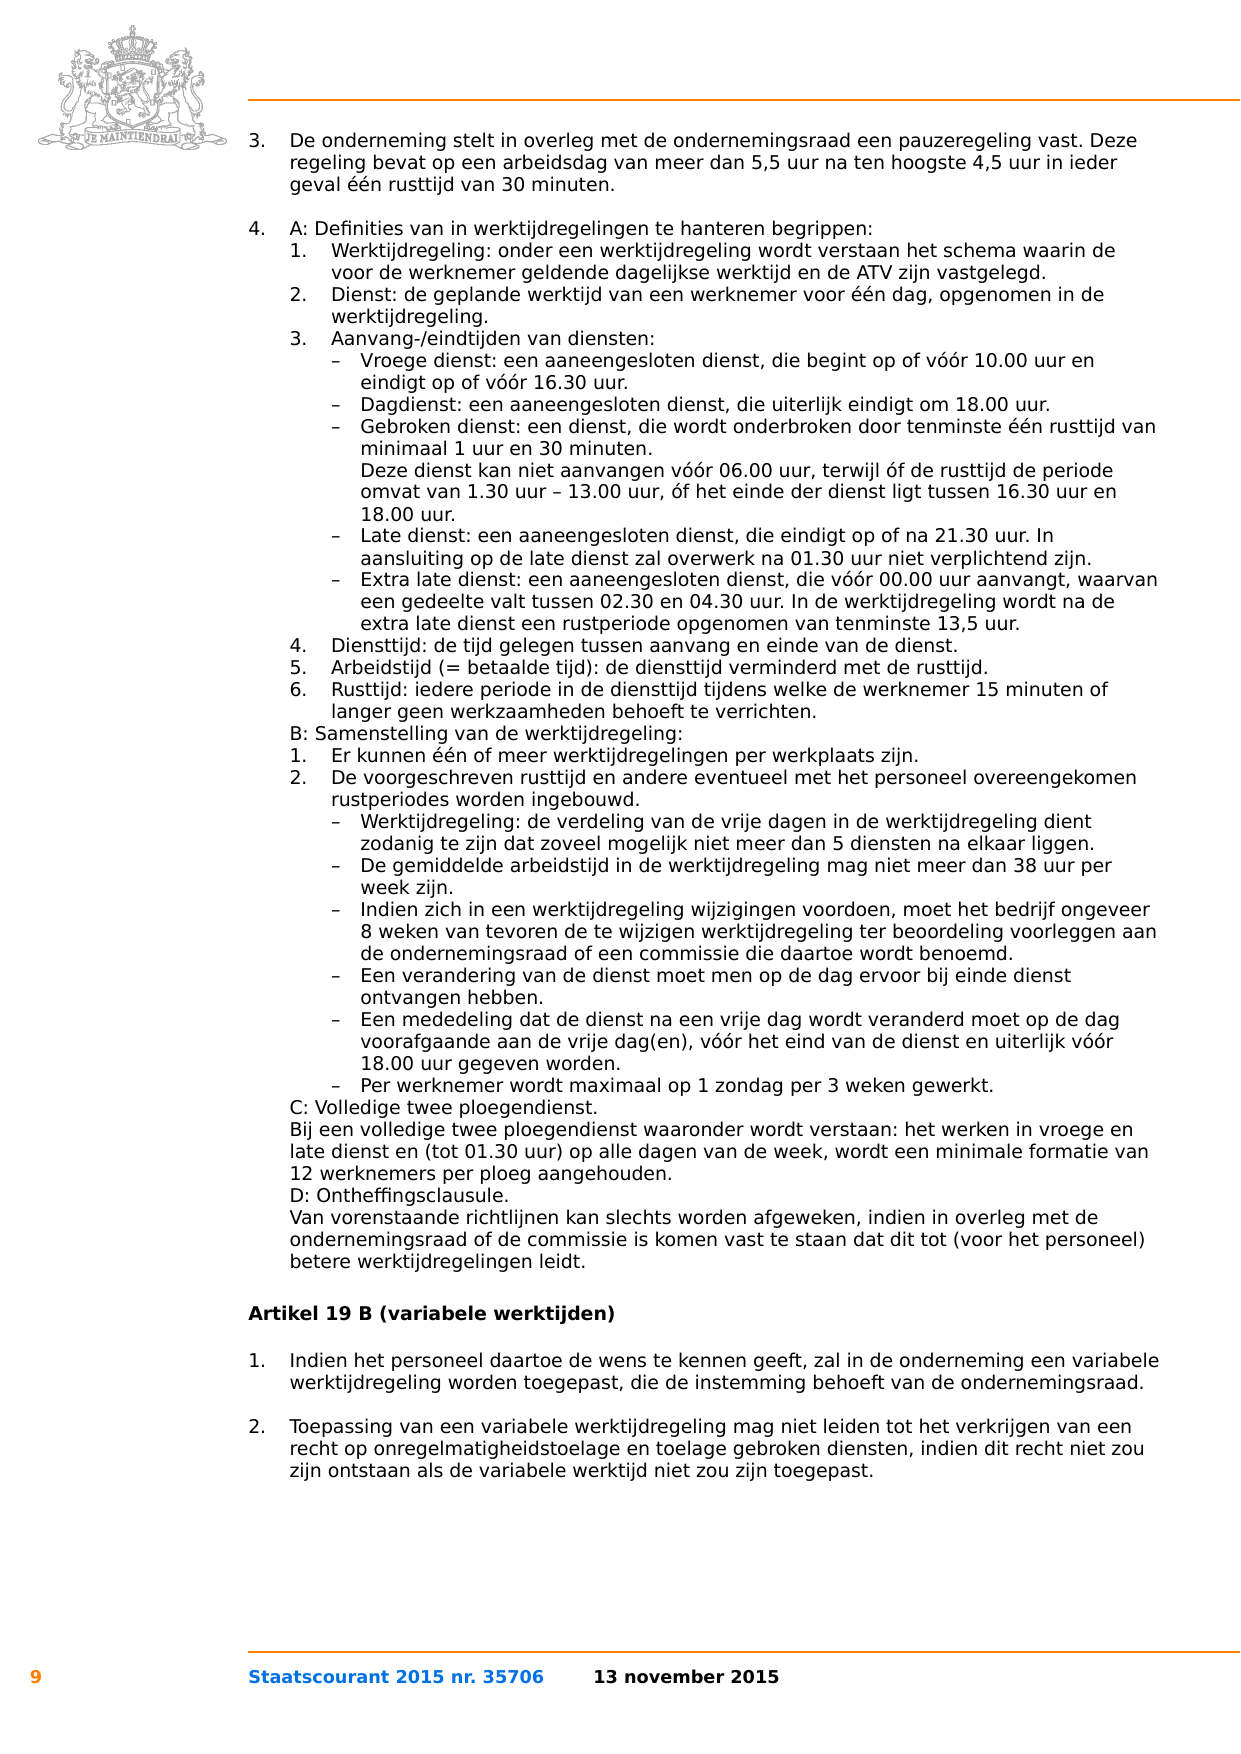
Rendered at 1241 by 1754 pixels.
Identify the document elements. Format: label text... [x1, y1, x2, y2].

subtitle Artikel 19 B (variabele werktijden) [248, 1303, 1163, 1325]
text – Extra late dienst: een aaneengesloten dienst, die vóór 00.00 uur aanvangt, waarvan een gedeelte valt tussen 02.30 en 04.30 uur. In de werktijdregeling wordt na de extra late dienst een rustperiode opgenomen van tenminste 13,5 uur. [331, 569, 1163, 635]
text 4. A: Definities van in werktijdregelingen te hanteren begrippen: [248, 218, 1163, 240]
text – Per werknemer wordt maximaal op 1 zondag per 3 weken gewerkt. [331, 1075, 1163, 1097]
picture [38, 25, 227, 150]
text 1. Werktijdregeling: onder een werktijdregeling wordt verstaan het schema waarin de voor de werknemer geldende dagelijkse werktijd en de ATV zijn vastgelegd. [289, 240, 1163, 284]
text 3. De onderneming stelt in overleg met de ondernemingsraad een pauzeregeling vast. Deze regeling bevat op een arbeidsdag van meer dan 5,5 uur na ten hoogste 4,5 uur in ieder geval één rusttijd van 30 minuten. [248, 130, 1163, 196]
text 2. Toepassing van een variabele werktijdregeling mag niet leiden tot het verkrijgen van een recht op onregelmatigheidstoelage en toelage gebroken diensten, indien dit recht niet zou zijn ontstaan als de variabele werktijd niet zou zijn toegepast. [248, 1416, 1163, 1481]
text 1. Indien het personeel daartoe de wens te kennen geeft, zal in de onderneming een variabele werktijdregeling worden toegepast, die de instemming behoeft van de ondernemingsraad. [248, 1350, 1163, 1394]
text – Een mededeling dat de dienst na een vrije dag wordt veranderd moet op de dag voorafgaande aan de vrije dag(en), vóór het eind van de dienst en uiterlijk vóór 18.00 uur gegeven worden. [331, 1009, 1163, 1075]
text – Indien zich in een werktijdregeling wijzigingen voordoen, moet het bedrijf ongeveer 8 weken van tevoren de te wijzigen werktijdregeling ter beoordeling voorleggen aan de ondernemingsraad of een commissie die daartoe wordt benoemd. [331, 899, 1163, 965]
text C: Volledige twee ploegendienst. [289, 1097, 1163, 1119]
text – Gebroken dienst: een dienst, die wordt onderbroken door tenminste één rusttijd van minimaal 1 uur en 30 minuten. [331, 416, 1163, 459]
text 1. Er kunnen één of meer werktijdregelingen per werkplaats zijn. [289, 745, 1163, 767]
text 2. De voorgeschreven rusttijd en andere eventueel met het personeel overeengekomen rustperiodes worden ingebouwd. [289, 767, 1163, 811]
text – Dagdienst: een aaneengesloten dienst, die uiterlijk eindigt om 18.00 uur. [331, 393, 1163, 416]
text 2. Dienst: de geplande werktijd van een werknemer voor één dag, opgenomen in de werktijdregeling. [289, 284, 1163, 328]
text – Late dienst: een aaneengesloten dienst, die eindigt op of na 21.30 uur. In aansluiting op de late dienst zal overwerk na 01.30 uur niet verplichtend zijn. [331, 525, 1163, 569]
text Bij een volledige twee ploegendienst waaronder wordt verstaan: het werken in vroege en late dienst en (tot 01.30 uur) op alle dagen van de week, wordt een minimale formatie van 12 werknemers per ploeg aangehouden. [289, 1119, 1163, 1185]
text 6. Rusttijd: iedere periode in de diensttijd tijdens welke de werknemer 15 minuten of langer geen werkzaamheden behoeft te verrichten. [289, 679, 1163, 723]
text 4. Diensttijd: de tijd gelegen tussen aanvang en einde van de dienst. [289, 635, 1163, 657]
text B: Samenstelling van de werktijdregeling: [289, 723, 1163, 745]
text Van vorenstaande richtlijnen kan slechts worden afgeweken, indien in overleg met de ondernemingsraad of de commissie is komen vast te staan dat dit tot (voor het personeel) betere werktijdregelingen leidt. [289, 1207, 1163, 1273]
text – Vroege dienst: een aaneengesloten dienst, die begint op of vóór 10.00 uur en eindigt op of vóór 16.30 uur. [331, 349, 1163, 393]
text Deze dienst kan niet aanvangen vóór 06.00 uur, terwijl óf de rusttijd de periode omvat van 1.30 uur – 13.00 uur, óf het einde der dienst ligt tussen 16.30 uur en 18.00 uur. [360, 459, 1163, 525]
text D: Ontheffingsclausule. [289, 1185, 1163, 1207]
text 3. Aanvang-/eindtijden van diensten: [289, 328, 1163, 349]
text – Een verandering van de dienst moet men op de dag ervoor bij einde dienst ontvangen hebben. [331, 965, 1163, 1009]
text – De gemiddelde arbeidstijd in de werktijdregeling mag niet meer dan 38 uur per week zijn. [331, 855, 1163, 899]
text 5. Arbeidstijd (= betaalde tijd): de diensttijd verminderd met de rusttijd. [289, 657, 1163, 679]
text – Werktijdregeling: de verdeling van de vrije dagen in de werktijdregeling dient zodanig te zijn dat zoveel mogelijk niet meer dan 5 diensten na elkaar liggen. [331, 811, 1163, 855]
